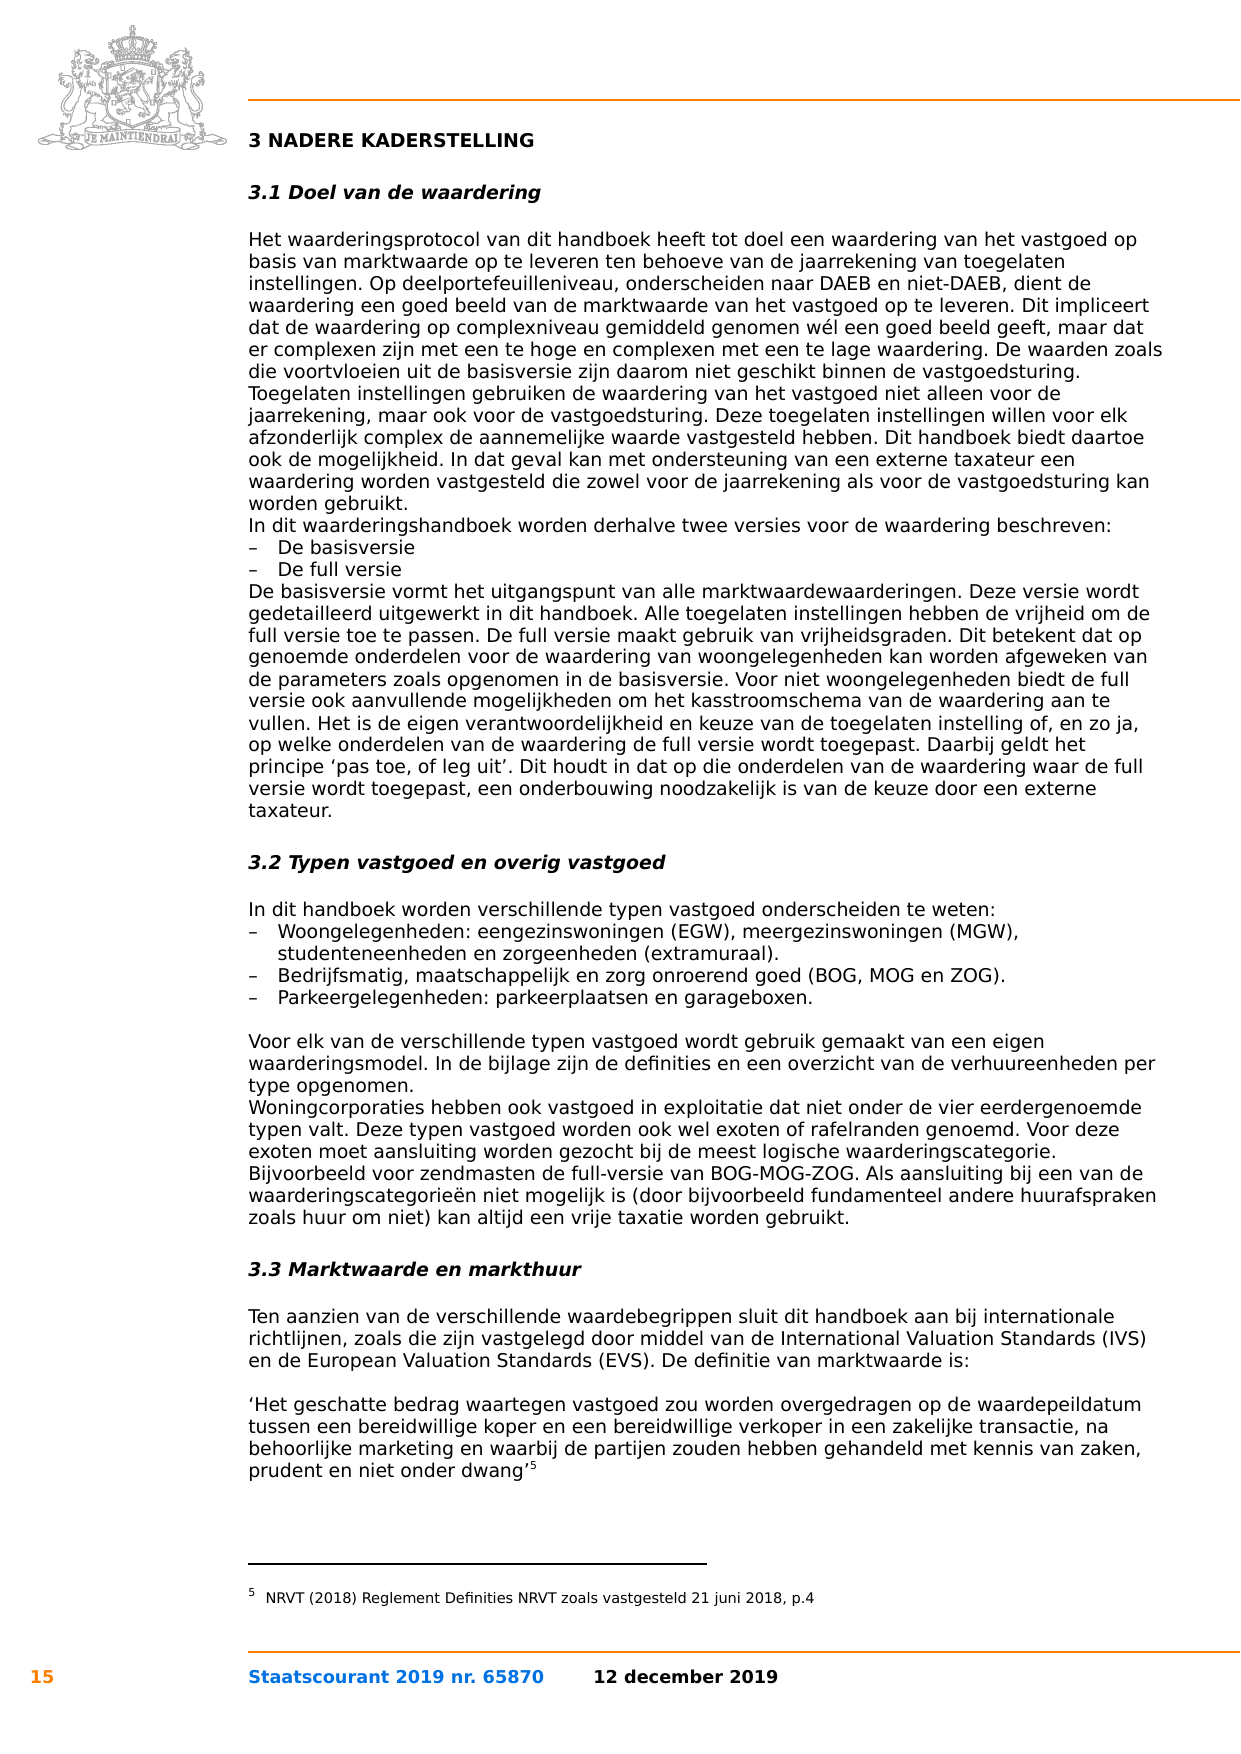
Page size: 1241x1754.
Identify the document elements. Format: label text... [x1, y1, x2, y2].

text In dit waarderingshandboek worden derhalve twee versies voor de waardering beschreven: [248, 514, 1163, 537]
text Voor elk van de verschillende typen vastgoed wordt gebruik gemaakt van een eigen waarderingsmodel. In de bijlage zijn de definities en een overzicht van de verhuureenheden per type opgenomen. [248, 1031, 1163, 1097]
text – Parkeergelegenheden: parkeerplaatsen en garageboxen. [248, 987, 1163, 1009]
subtitle 3 NADERE KADERSTELLING [248, 130, 1163, 152]
subtitle 3.2 Typen vastgoed en overig vastgoed [248, 852, 1163, 874]
subtitle 3.1 Doel van de waardering [248, 182, 1163, 204]
text ‘Het geschatte bedrag waartegen vastgoed zou worden overgedragen op de waardepeildatum tussen een bereidwillige koper en een bereidwillige verkoper in een zakelijke transactie, na behoorlijke marketing en waarbij de partijen zouden hebben gehandeld met kennis van zaken, prudent en niet onder dwang’ [248, 1394, 1163, 1482]
text – Bedrijfsmatig, maatschappelijk en zorg onroerend goed (BOG, MOG en ZOG). [248, 965, 1163, 987]
text De basisversie vormt het uitgangspunt van alle marktwaardewaarderingen. Deze versie wordt gedetailleerd uitgewerkt in dit handboek. Alle toegelaten instellingen hebben de vrijheid om de full versie toe te passen. De full versie maakt gebruik van vrijheidsgraden. Dit betekent dat op genoemde onderdelen voor de waardering van woongelegenheden kan worden afgeweken van de parameters zoals opgenomen in de basisversie. Voor niet woongelegenheden biedt de full versie ook aanvullende mogelijkheden om het kasstroomschema van de waardering aan te vullen. Het is de eigen verantwoordelijkheid en keuze van de toegelaten instelling of, en zo ja, op welke onderdelen van de waardering de full versie wordt toegepast. Daarbij geldt het principe ‘pas toe, of leg uit’. Dit houdt in dat op die onderdelen van de waardering waar de full versie wordt toegepast, een onderbouwing noodzakelijk is van de keuze door een externe taxateur. [248, 581, 1163, 822]
text – De full versie [248, 558, 1163, 581]
text Het waarderingsprotocol van dit handboek heeft tot doel een waardering van het vastgoed op basis van marktwaarde op te leveren ten behoeve van de jaarrekening van toegelaten instellingen. Op deelportefeuilleniveau, onderscheiden naar DAEB en niet-DAEB, dient de waardering een goed beeld van de marktwaarde van het vastgoed op te leveren. Dit impliceert dat de waardering op complexniveau gemiddeld genomen wél een goed beeld geeft, maar dat er complexen zijn met een te hoge en complexen met een te lage waardering. De waarden zoals die voortvloeien uit de basisversie zijn daarom niet geschikt binnen de vastgoedsturing. [248, 229, 1163, 383]
text Woningcorporaties hebben ook vastgoed in exploitatie dat niet onder de vier eerdergenoemde typen valt. Deze typen vastgoed worden ook wel exoten of rafelranden genoemd. Voor deze exoten moet aansluiting worden gezocht bij de meest logische waarderingscategorie. Bijvoorbeeld voor zendmasten de full-versie van BOG-MOG-ZOG. Als aansluiting bij een van de waarderingscategorieën niet mogelijk is (door bijvoorbeeld fundamenteel andere huurafspraken zoals huur om niet) kan altijd een vrije taxatie worden gebruikt. [248, 1097, 1163, 1229]
picture [38, 25, 227, 150]
subtitle 3.3 Marktwaarde en markthuur [248, 1259, 1163, 1281]
text – Woongelegenheden: eengezinswoningen (EGW), meergezinswoningen (MGW), studenteneenheden en zorgeenheden (extramuraal). [248, 921, 1163, 965]
text NRVT (2018) Reglement Definities NRVT zoals vastgesteld 21 juni 2018, p.4 [248, 1586, 1163, 1608]
text Ten aanzien van de verschillende waardebegrippen sluit dit handboek aan bij internationale richtlijnen, zoals die zijn vastgelegd door middel van de International Valuation Standards (IVS) en de European Valuation Standards (EVS). De definitie van marktwaarde is: [248, 1306, 1163, 1372]
text – De basisversie [248, 537, 1163, 558]
text Toegelaten instellingen gebruiken de waardering van het vastgoed niet alleen voor de jaarrekening, maar ook voor de vastgoedsturing. Deze toegelaten instellingen willen voor elk afzonderlijk complex de aannemelijke waarde vastgesteld hebben. Dit handboek biedt daartoe ook de mogelijkheid. In dat geval kan met ondersteuning van een externe taxateur een waardering worden vastgesteld die zowel voor de jaarrekening als voor de vastgoedsturing kan worden gebruikt. [248, 383, 1163, 514]
text In dit handboek worden verschillende typen vastgoed onderscheiden te weten: [248, 899, 1163, 921]
